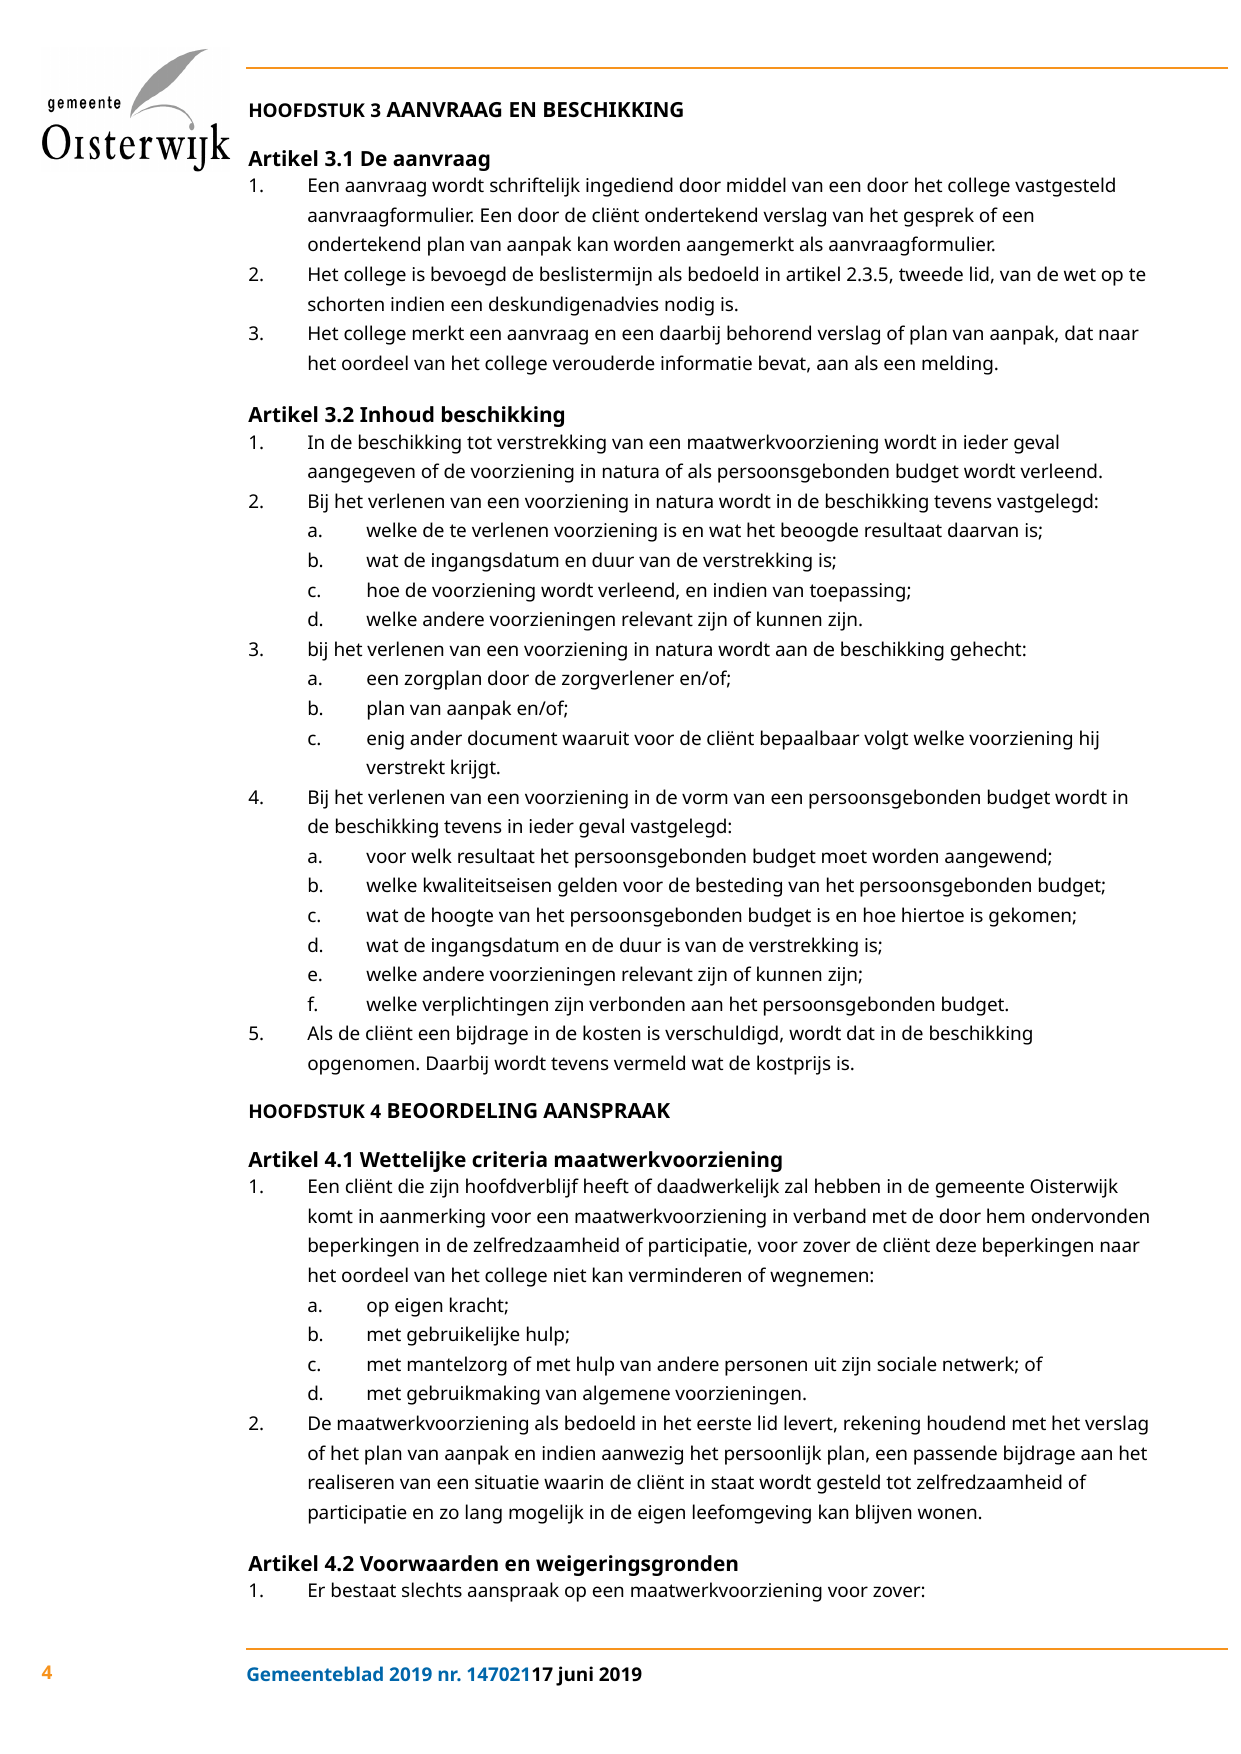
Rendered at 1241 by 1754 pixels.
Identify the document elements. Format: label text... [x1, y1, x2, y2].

list Bij het verlenen van een voorziening in natura wordt in de beschikking tevens vastgelegd: [248, 488, 1152, 514]
list welke andere voorzieningen relevant zijn of kunnen zijn. [307, 606, 1152, 632]
text Artikel 4.2 Voorwaarden en weigeringsgronden [248, 1549, 1152, 1578]
list bij het verlenen van een voorziening in natura wordt aan de beschikking gehecht: [248, 636, 1152, 662]
list Het college is bevoegd de beslistermijn als bedoeld in artikel 2.3.5, tweede lid, van de wet op te schorten indien een deskundigenadvies nodig is. [248, 261, 1152, 317]
text Artikel 3.2 Inhoud beschikking [248, 400, 1152, 429]
list wat de ingangsdatum en de duur is van de verstrekking is; [307, 932, 1152, 957]
list welke verplichtingen zijn verbonden aan het persoonsgebonden budget. [307, 991, 1152, 1017]
list Het college merkt een aanvraag en een daarbij behorend verslag of plan van aanpak, dat naar het oordeel van het college verouderde informatie bevat, aan als een melding. [248, 320, 1152, 376]
text HOOFDSTUK 4 BEOORDELING AANSPRAAK [248, 1096, 1152, 1124]
list Een aanvraag wordt schriftelijk ingediend door middel van een door het college vastgesteld aanvraagformulier. Een door de cliënt ondertekend verslag van het gesprek of een ondertekend plan van aanpak kan worden aangemerkt als aanvraagformulier. [248, 172, 1152, 257]
list wat de hoogte van het persoonsgebonden budget is en hoe hiertoe is gekomen; [307, 902, 1152, 928]
list wat de ingangsdatum en duur van de verstrekking is; [307, 547, 1152, 573]
text HOOFDSTUK 3 AANVRAAG EN BESCHIKKING [248, 95, 1152, 123]
text Artikel 3.1 De aanvraag [248, 144, 1152, 172]
list welke kwaliteitseisen gelden voor de besteding van het persoonsgebonden budget; [307, 873, 1152, 898]
list met gebruikelijke hulp; [307, 1321, 1152, 1347]
list welke de te verlenen voorziening is en wat het beoogde resultaat daarvan is; [307, 518, 1152, 543]
text Artikel 4.1 Wettelijke criteria maatwerkvoorziening [248, 1145, 1152, 1173]
picture [41, 47, 231, 172]
list Een cliënt die zijn hoofdverblijf heeft of daadwerkelijk zal hebben in de gemeente Oisterwijk komt in aanmerking voor een maatwerkvoorziening in verband met de door hem ondervonden beperkingen in de zelfredzaamheid of participatie, voor zover de cliënt deze beperkingen naar het oordeel van het college niet kan verminderen of wegnemen: [248, 1173, 1152, 1288]
list plan van aanpak en/of; [307, 695, 1152, 721]
list met mantelzorg of met hulp van andere personen uit zijn sociale netwerk; of [307, 1351, 1152, 1377]
list welke andere voorzieningen relevant zijn of kunnen zijn; [307, 961, 1152, 987]
list Er bestaat slechts aanspraak op een maatwerkvoorziening voor zover: [248, 1578, 1152, 1603]
list een zorgplan door de zorgverlener en/of; [307, 666, 1152, 691]
list op eigen kracht; [307, 1292, 1152, 1317]
list Bij het verlenen van een voorziening in de vorm van een persoonsgebonden budget wordt in de beschikking tevens in ieder geval vastgelegd: [248, 784, 1152, 839]
list In de beschikking tot verstrekking van een maatwerkvoorziening wordt in ieder geval aangegeven of de voorziening in natura of als persoonsgebonden budget wordt verleend. [248, 429, 1152, 484]
list enig ander document waaruit voor de cliënt bepaalbaar volgt welke voorziening hij verstrekt krijgt. [307, 725, 1152, 780]
list met gebruikmaking van algemene voorzieningen. [307, 1381, 1152, 1406]
list Als de cliënt een bijdrage in de kosten is verschuldigd, wordt dat in de beschikking opgenomen. Daarbij wordt tevens vermeld wat de kostprijs is. [248, 1021, 1152, 1076]
list De maatwerkvoorziening als bedoeld in het eerste lid levert, rekening houdend met het verslag of het plan van aanpak en indien aanwezig het persoonlijk plan, een passende bijdrage aan het realiseren van een situatie waarin de cliënt in staat wordt gesteld tot zelfredzaamheid of participatie en zo lang mogelijk in de eigen leefomgeving kan blijven wonen. [248, 1410, 1152, 1524]
list hoe de voorziening wordt verleend, en indien van toepassing; [307, 577, 1152, 602]
list voor welk resultaat het persoonsgebonden budget moet worden aangewend; [307, 843, 1152, 869]
